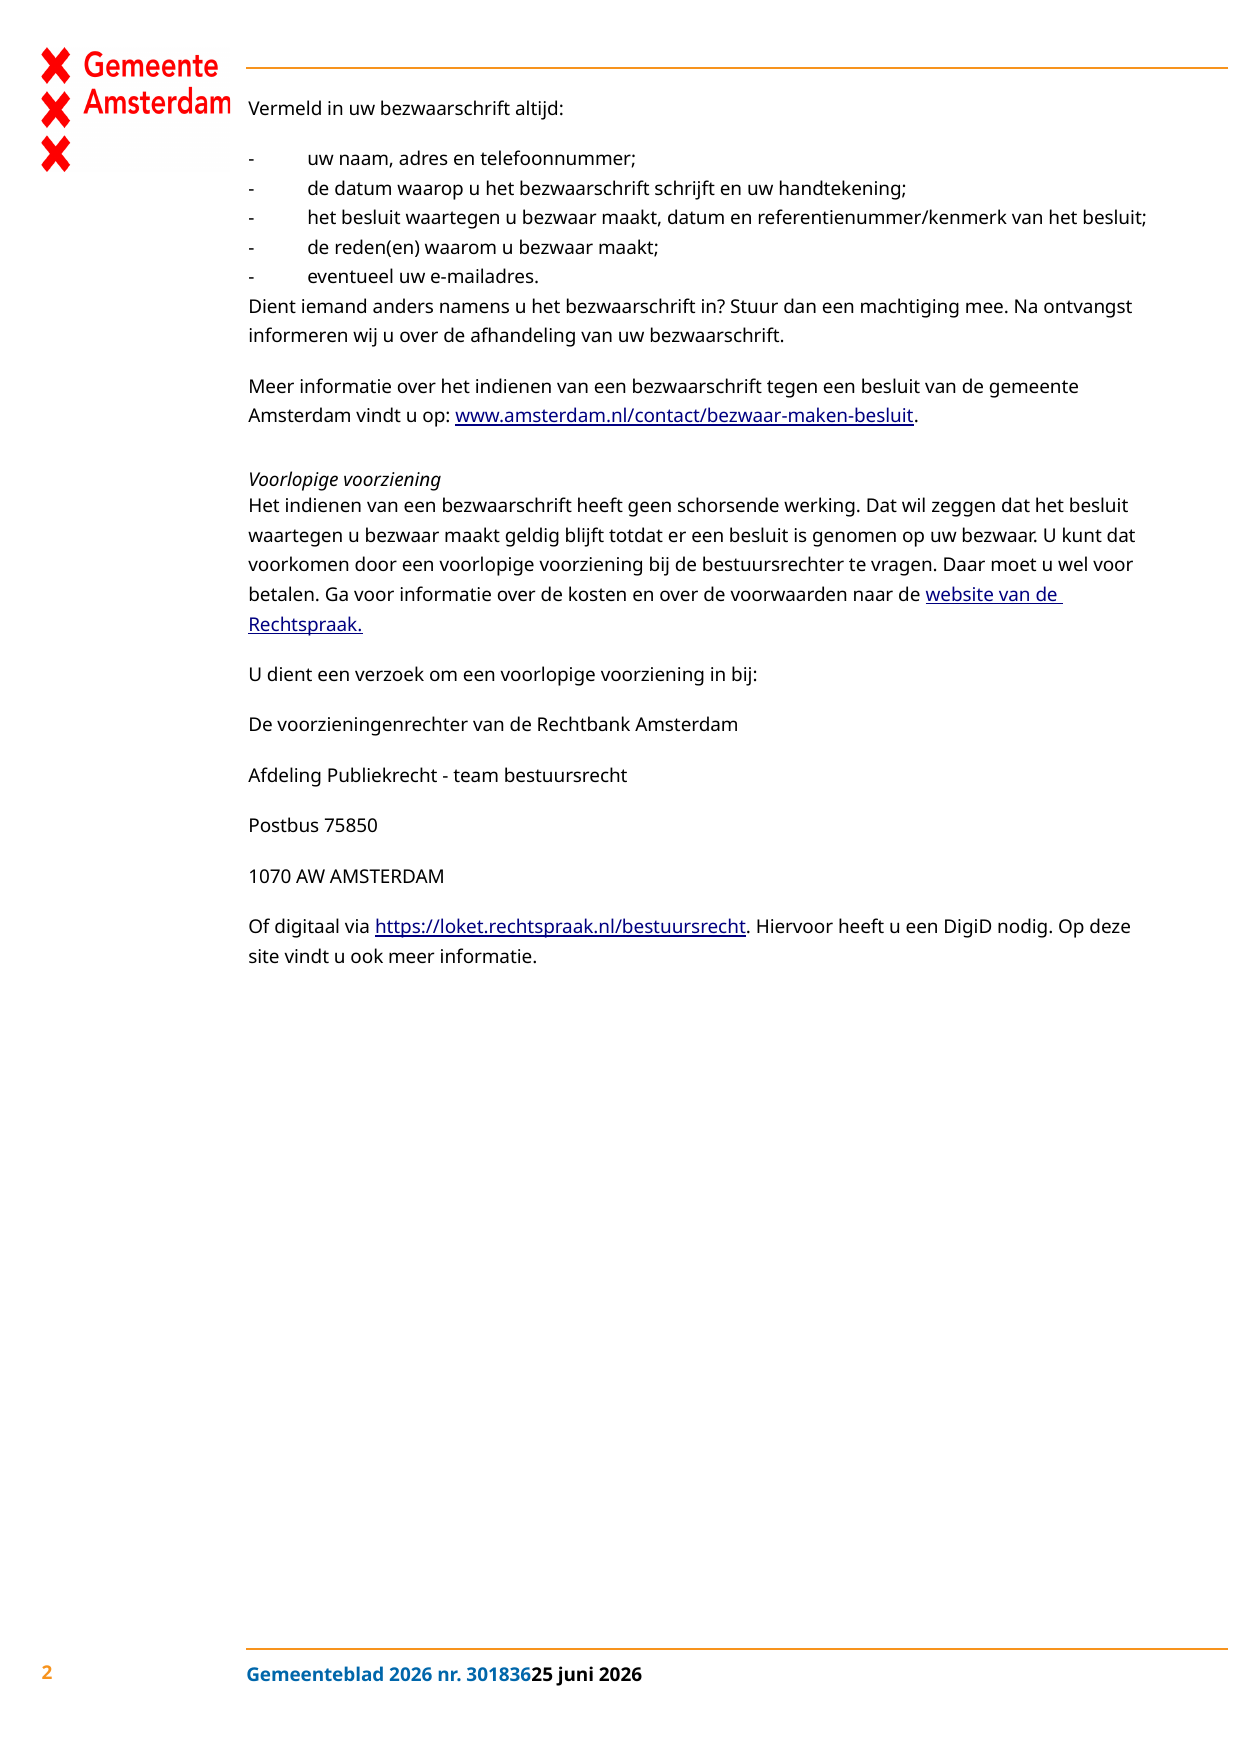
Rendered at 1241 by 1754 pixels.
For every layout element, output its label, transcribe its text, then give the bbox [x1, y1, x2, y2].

text Of digitaal via https://loket.rechtspraak.nl/bestuursrecht. Hiervoor heeft u een DigiD nodig. Op deze site vindt u ook meer informatie. [248, 913, 1152, 968]
text Het indienen van een bezwaarschrift heeft geen schorsende werking. Dat wil zeggen dat het besluit waartegen u bezwaar maakt geldig blijft totdat er een besluit is genomen op uw bezwaar. U kunt dat voorkomen door een voorlopige voorziening bij de bestuursrechter te vragen. Daar moet u wel voor betalen. Ga voor informatie over de kosten en over de voorwaarden naar de website van de Rechtspraak. [248, 492, 1152, 636]
text 1070 AW AMSTERDAM [248, 863, 1152, 888]
text Dient iemand anders namens u het bezwaarschrift in? Stuur dan een machtiging mee. Na ontvangst informeren wij u over de afhandeling van uw bezwaarschrift. [248, 293, 1152, 348]
list eventueel uw e-mailadres. [248, 263, 1152, 289]
list de reden(en) waarom u bezwaar maakt; [248, 234, 1152, 260]
text Meer informatie over het indienen van een bezwaarschrift tegen een besluit van de gemeente Amsterdam vindt u op: www.amsterdam.nl/contact/bezwaar-maken-besluit. [248, 373, 1152, 428]
picture [41, 47, 231, 172]
text Voorlopige voorziening [248, 467, 1152, 492]
list de datum waarop u het bezwaarschrift schrijft en uw handtekening; [248, 175, 1152, 201]
text Postbus 75850 [248, 812, 1152, 838]
list het besluit waartegen u bezwaar maakt, datum en referentienummer/kenmerk van het besluit; [248, 204, 1152, 230]
text Afdeling Publiekrecht - team bestuursrecht [248, 762, 1152, 788]
text U dient een verzoek om een voorlopige voorziening in bij: [248, 661, 1152, 687]
text De voorzieningenrechter van de Rechtbank Amsterdam [248, 712, 1152, 737]
list uw naam, adres en telefoonnummer; [248, 145, 1152, 171]
text Vermeld in uw bezwaarschrift altijd: [248, 95, 1152, 121]
